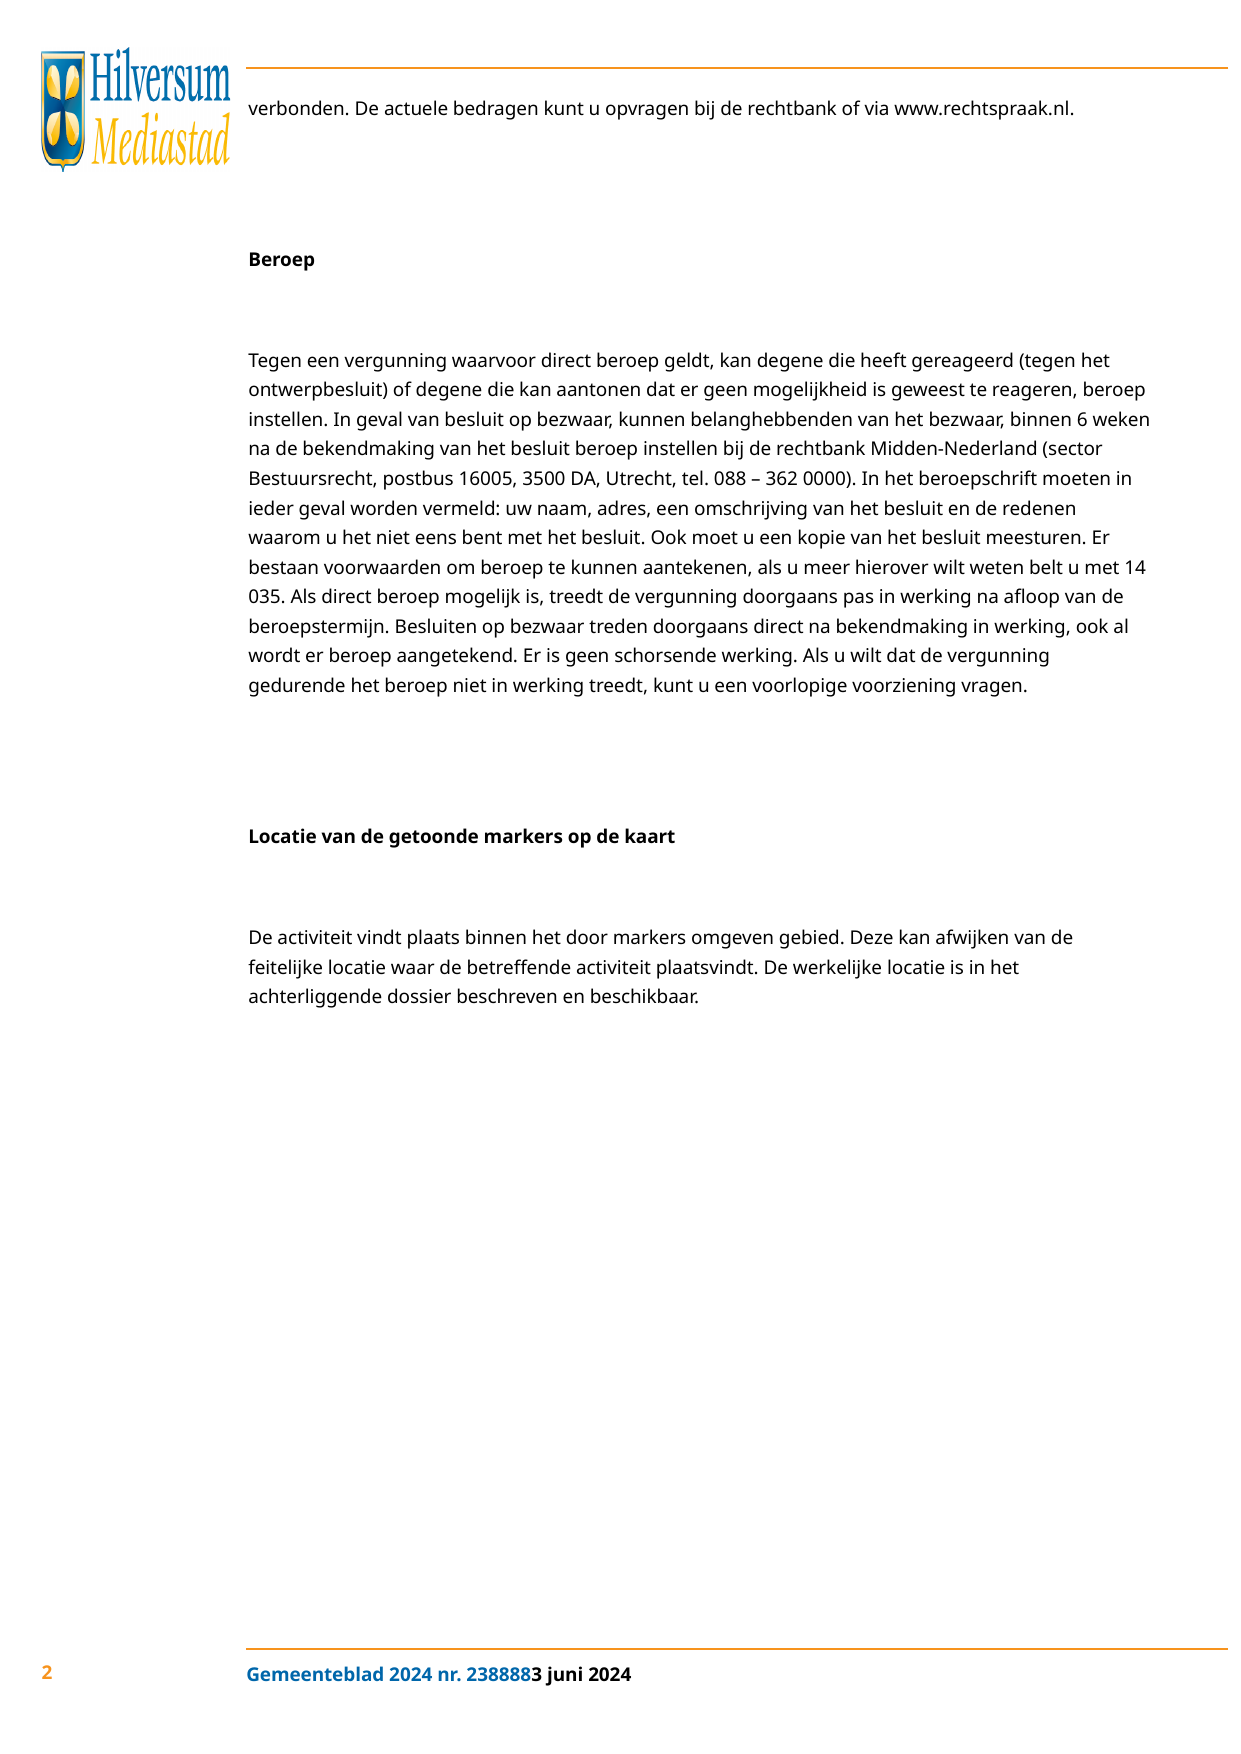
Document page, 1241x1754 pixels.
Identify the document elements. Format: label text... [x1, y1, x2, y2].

text De activiteit vindt plaats binnen het door markers omgeven gebied. Deze kan afwijken van de feitelijke locatie waar de betreffende activiteit plaatsvindt. De werkelijke locatie is in het achterliggende dossier beschreven en beschikbaar. [248, 924, 1152, 1009]
picture [41, 47, 231, 172]
text Tegen een vergunning waarvoor direct beroep geldt, kan degene die heeft gereageerd (tegen het ontwerpbesluit) of degene die kan aantonen dat er geen mogelijkheid is geweest te reageren, beroep instellen. In geval van besluit op bezwaar, kunnen belanghebbenden van het bezwaar, binnen 6 weken na de bekendmaking van het besluit beroep instellen bij de rechtbank Midden-Nederland (sector Bestuursrecht, postbus 16005, 3500 DA, Utrecht, tel. 088 – 362 0000). In het beroepschrift moeten in ieder geval worden vermeld: uw naam, adres, een omschrijving van het besluit en de redenen waarom u het niet eens bent met het besluit. Ook moet u een kopie van het besluit meesturen. Er bestaan voorwaarden om beroep te kunnen aantekenen, als u meer hierover wilt weten belt u met 14 035. Als direct beroep mogelijk is, treedt de vergunning doorgaans pas in werking na afloop van de beroepstermijn. Besluiten op bezwaar treden doorgaans direct na bekendmaking in werking, ook al wordt er beroep aangetekend. Er is geen schorsende werking. Als u wilt dat de vergunning gedurende het beroep niet in werking treedt, kunt u een voorlopige voorziening vragen. [248, 347, 1152, 698]
text Locatie van de getoonde markers op de kaart [248, 823, 1152, 849]
text Beroep [248, 246, 1152, 272]
text verbonden. De actuele bedragen kunt u opvragen bij de rechtbank of via www.rechtspraak.nl. [248, 95, 1152, 121]
